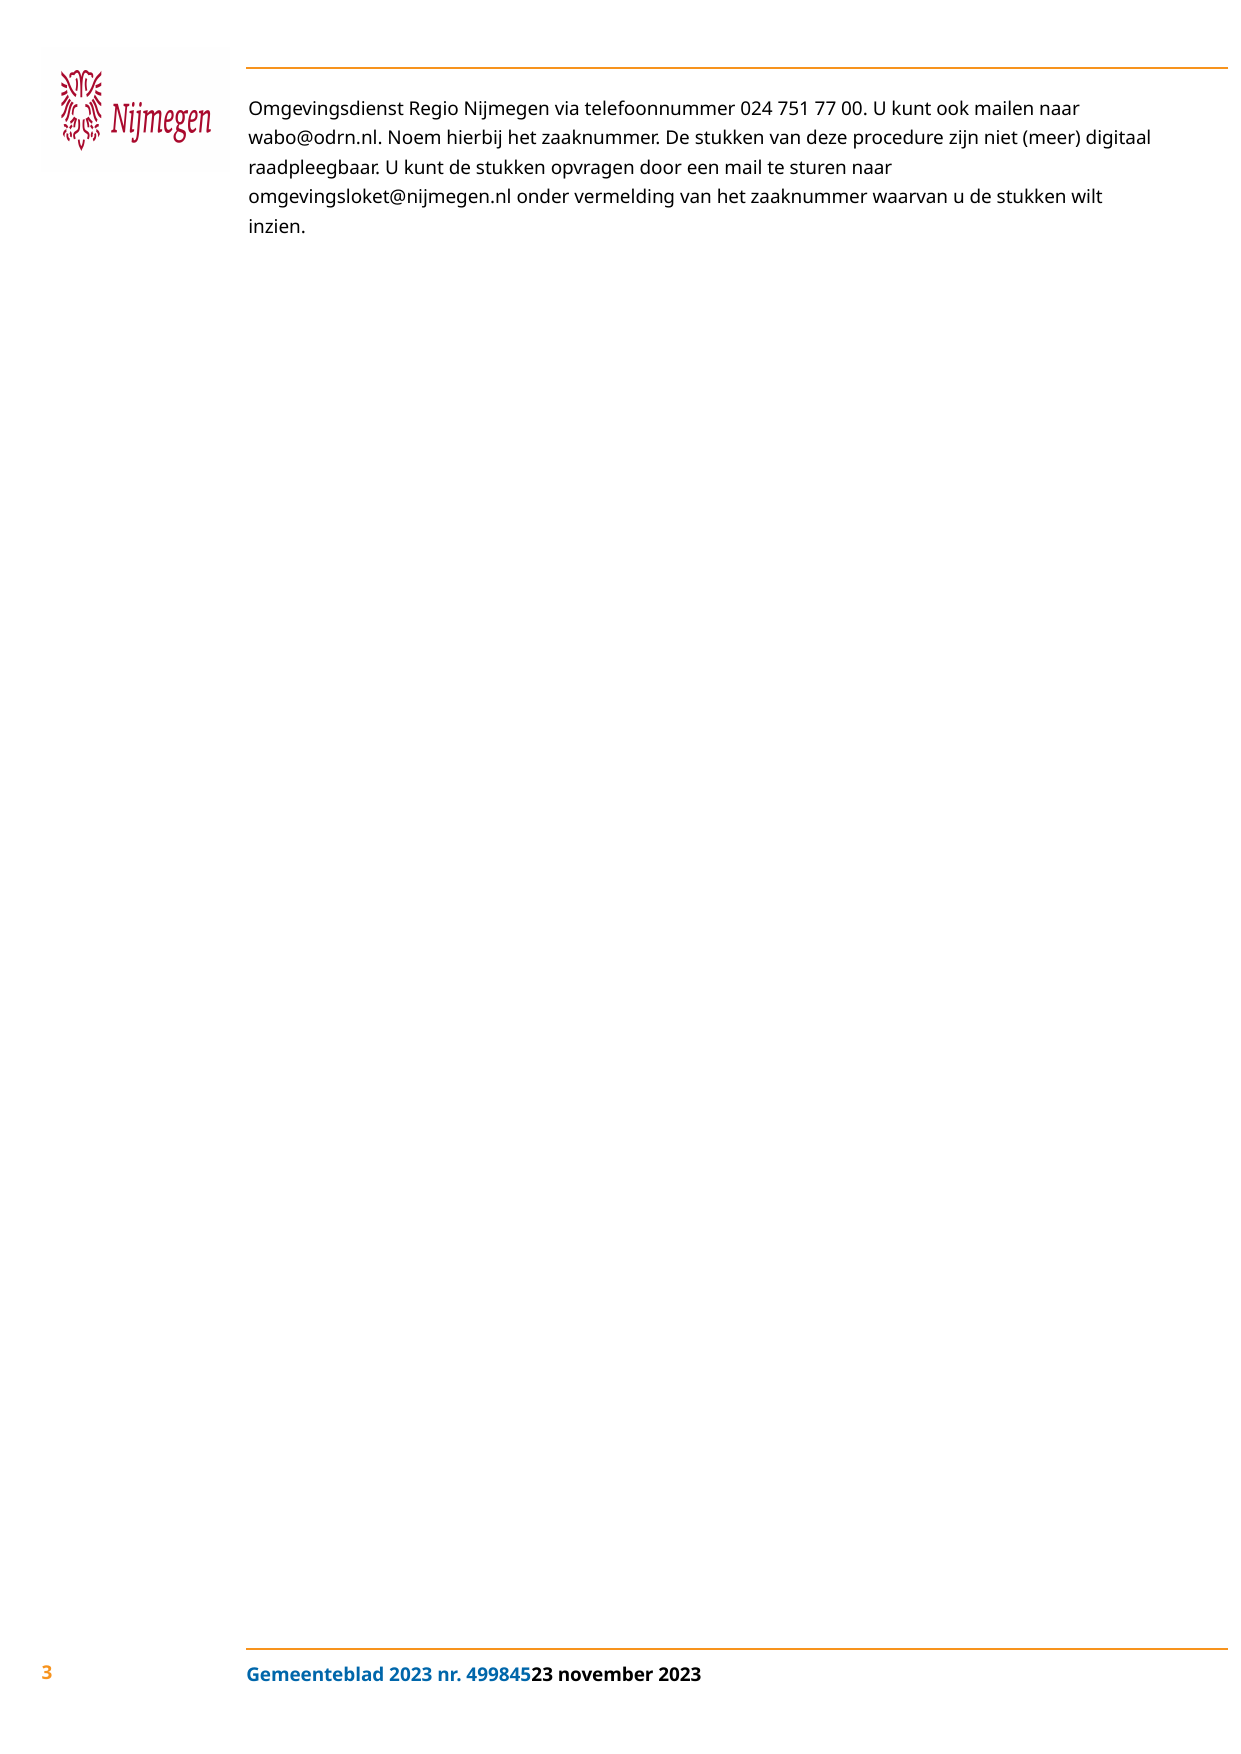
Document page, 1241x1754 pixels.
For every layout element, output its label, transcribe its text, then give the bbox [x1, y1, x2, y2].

picture [41, 47, 231, 172]
text Omgevingsdienst Regio Nijmegen via telefoonnummer 024 751 77 00. U kunt ook mailen naar wabo@odrn.nl. Noem hierbij het zaaknummer. De stukken van deze procedure zijn niet (meer) digitaal raadpleegbaar. U kunt de stukken opvragen door een mail te sturen naar omgevingsloket@nijmegen.nl onder vermelding van het zaaknummer waarvan u de stukken wilt inzien. [248, 95, 1152, 239]
